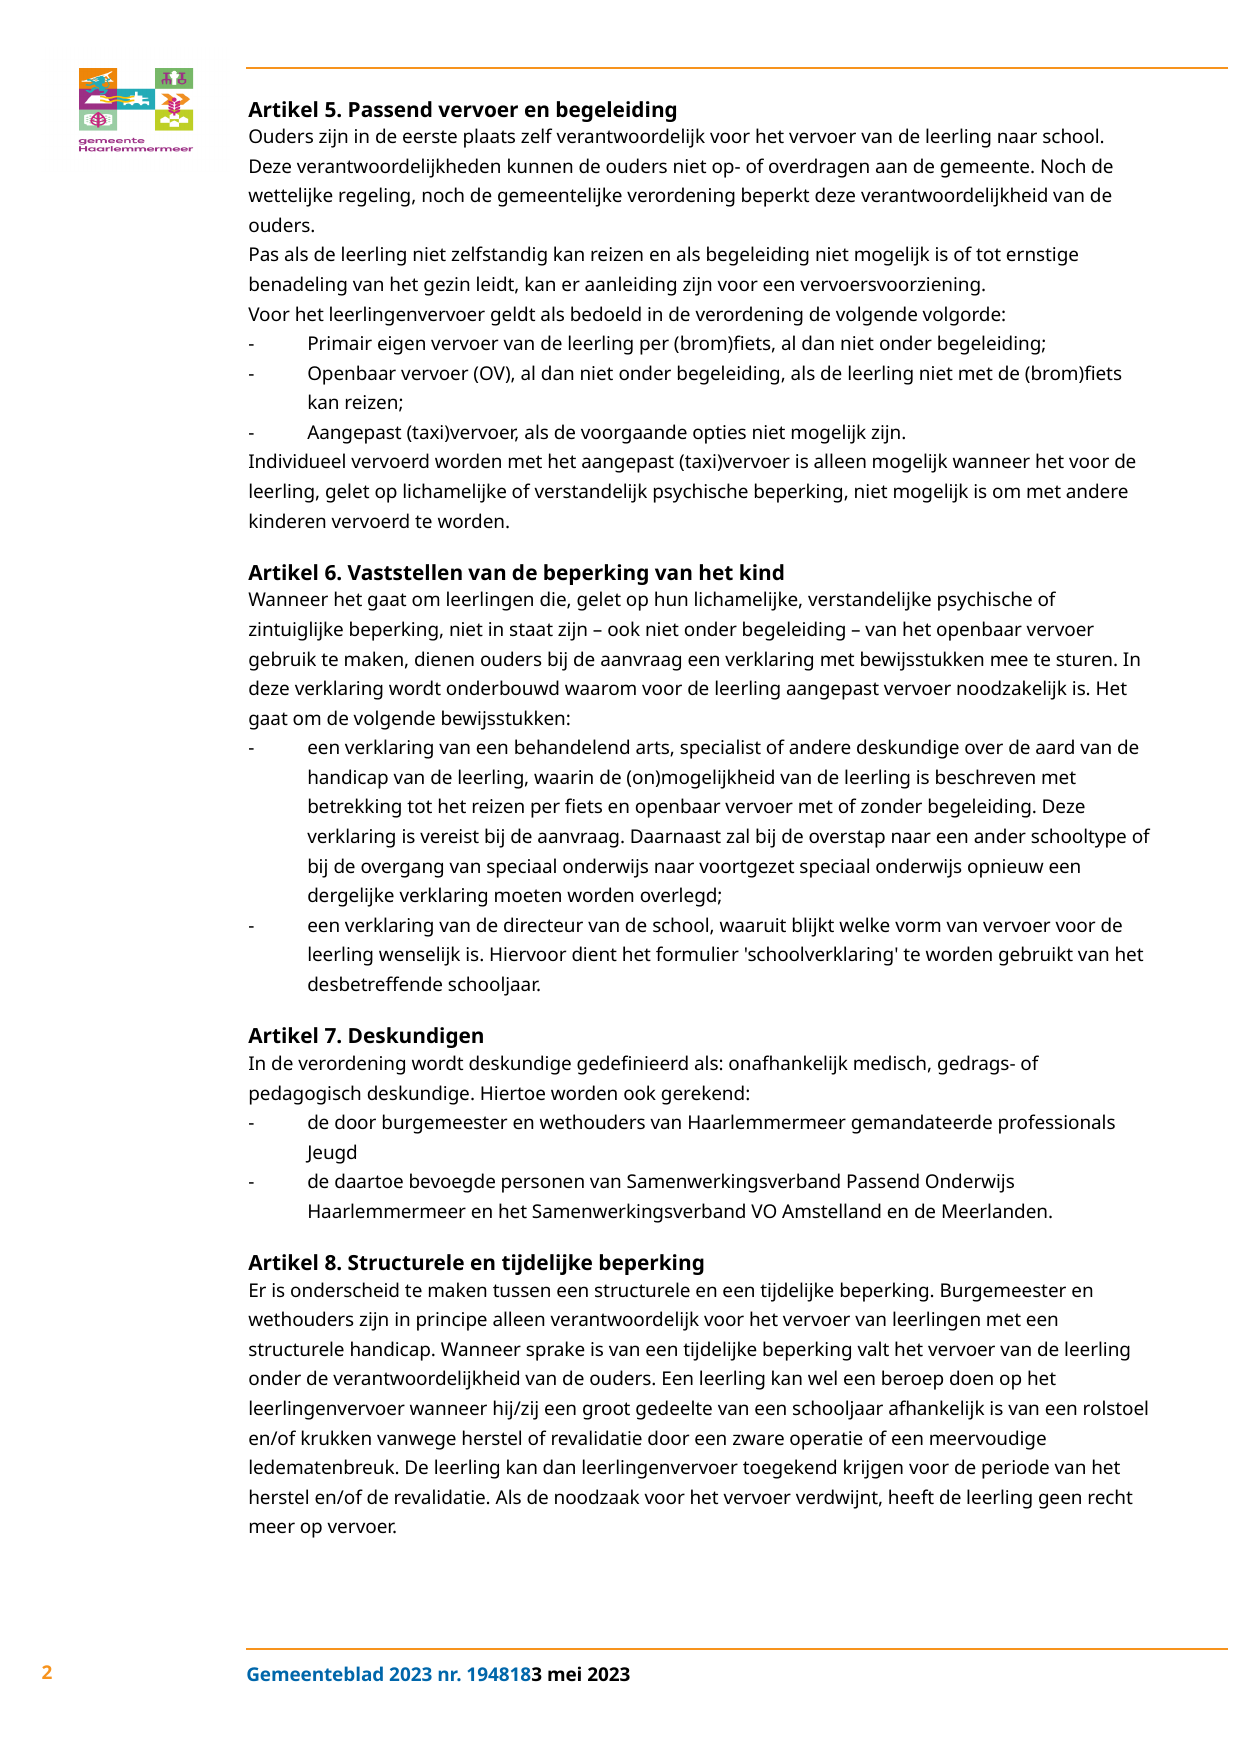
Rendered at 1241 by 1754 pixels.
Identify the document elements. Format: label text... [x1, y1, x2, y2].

text Artikel 6. Vaststellen van de beperking van het kind [248, 558, 1152, 587]
text Artikel 8. Structurele en tijdelijke beperking [248, 1248, 1152, 1277]
list een verklaring van de directeur van de school, waaruit blijkt welke vorm van vervoer voor de leerling wenselijk is. Hiervoor dient het formulier 'schoolverklaring' te worden gebruikt van het desbetreffende schooljaar. [248, 912, 1152, 997]
text Artikel 5. Passend vervoer en begeleiding [248, 95, 1152, 123]
list een verklaring van een behandelend arts, specialist of andere deskundige over de aard van de handicap van de leerling, waarin de (on)mogelijkheid van de leerling is beschreven met betrekking tot het reizen per fiets en openbaar vervoer met of zonder begeleiding. Deze verklaring is vereist bij de aanvraag. Daarnaast zal bij de overstap naar een ander schooltype of bij de overgang van speciaal onderwijs naar voortgezet speciaal onderwijs opnieuw een dergelijke verklaring moeten worden overlegd; [248, 734, 1152, 908]
text Wanneer het gaat om leerlingen die, gelet op hun lichamelijke, verstandelijke psychische of zintuiglijke beperking, niet in staat zijn – ook niet onder begeleiding – van het openbaar vervoer gebruik te maken, dienen ouders bij de aanvraag een verklaring met bewijsstukken mee te sturen. In deze verklaring wordt onderbouwd waarom voor de leerling aangepast vervoer noodzakelijk is. Het gaat om de volgende bewijsstukken: [248, 587, 1152, 731]
text Individueel vervoerd worden met het aangepast (taxi)vervoer is alleen mogelijk wanneer het voor de leerling, gelet op lichamelijke of verstandelijk psychische beperking, niet mogelijk is om met andere kinderen vervoerd te worden. [248, 449, 1152, 533]
list Aangepast (taxi)vervoer, als de voorgaande opties niet mogelijk zijn. [248, 419, 1152, 445]
list de door burgemeester en wethouders van Haarlemmermeer gemandateerde professionals Jeugd [248, 1109, 1152, 1164]
text Er is onderscheid te maken tussen een structurele en een tijdelijke beperking. Burgemeester en wethouders zijn in principe alleen verantwoordelijk voor het vervoer van leerlingen met een structurele handicap. Wanneer sprake is van een tijdelijke beperking valt het vervoer van de leerling onder de verantwoordelijkheid van de ouders. Een leerling kan wel een beroep doen op het leerlingenvervoer wanneer hij/zij een groot gedeelte van een schooljaar afhankelijk is van een rolstoel en/of krukken vanwege herstel of revalidatie door een zware operatie of een meervoudige ledematenbreuk. De leerling kan dan leerlingenvervoer toegekend krijgen voor de periode van het herstel en/of de revalidatie. Als de noodzaak voor het vervoer verdwijnt, heeft de leerling geen recht meer op vervoer. [248, 1277, 1152, 1539]
picture [41, 47, 231, 172]
text Ouders zijn in de eerste plaats zelf verantwoordelijk voor het vervoer van de leerling naar school. Deze verantwoordelijkheden kunnen de ouders niet op- of overdragen aan de gemeente. Noch de wettelijke regeling, noch de gemeentelijke verordening beperkt deze verantwoordelijkheid van de ouders. [248, 123, 1152, 238]
list Openbaar vervoer (OV), al dan niet onder begeleiding, als de leerling niet met de (brom)fiets kan reizen; [248, 360, 1152, 415]
text Voor het leerlingenvervoer geldt als bedoeld in de verordening de volgende volgorde: [248, 301, 1152, 326]
list Primair eigen vervoer van de leerling per (brom)fiets, al dan niet onder begeleiding; [248, 330, 1152, 356]
list de daartoe bevoegde personen van Samenwerkingsverband Passend Onderwijs Haarlemmermeer en het Samenwerkingsverband VO Amstelland en de Meerlanden. [248, 1168, 1152, 1224]
text In de verordening wordt deskundige gedefinieerd als: onafhankelijk medisch, gedrags- of pedagogisch deskundige. Hiertoe worden ook gerekend: [248, 1050, 1152, 1105]
text Pas als de leerling niet zelfstandig kan reizen en als begeleiding niet mogelijk is of tot ernstige benadeling van het gezin leidt, kan er aanleiding zijn voor een vervoersvoorziening. [248, 242, 1152, 297]
text Artikel 7. Deskundigen [248, 1022, 1152, 1050]
